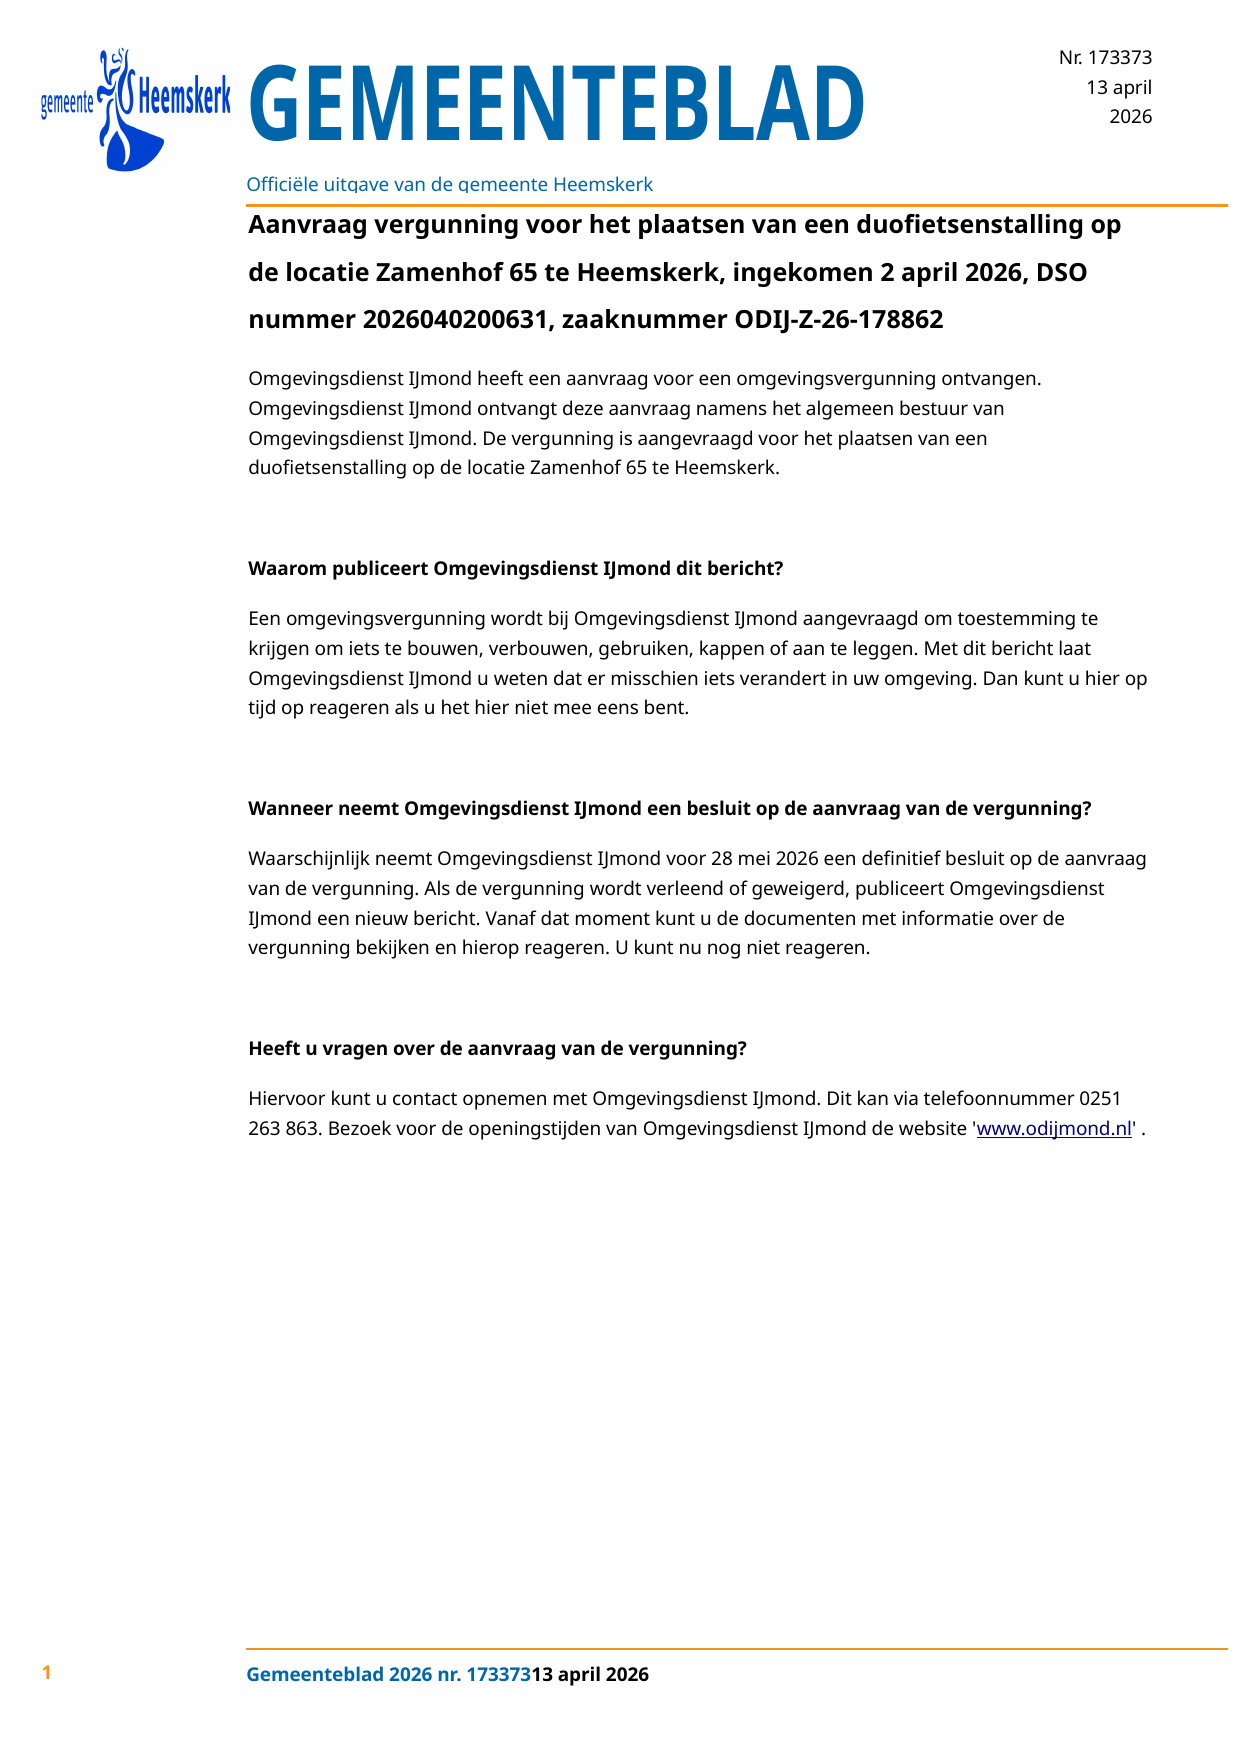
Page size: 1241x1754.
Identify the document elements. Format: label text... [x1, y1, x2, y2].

text Aanvraag vergunning voor het plaatsen van een duofietsenstalling op de locatie Zamenhof 65 te Heemskerk, ingekomen 2 april 2026, DSO nummer 2026040200631, zaaknummer ODIJ-Z-26-178862 [248, 207, 1152, 336]
text Omgevingsdienst IJmond heeft een aanvraag voor een omgevingsvergunning ontvangen. Omgevingsdienst IJmond ontvangt deze aanvraag namens het algemeen bestuur van Omgevingsdienst IJmond. De vergunning is aangevraagd voor het plaatsen van een duofietsenstalling op de locatie Zamenhof 65 te Heemskerk. [248, 366, 1152, 480]
text Hiervoor kunt u contact opnemen met Omgevingsdienst IJmond. Dit kan via telefoonnummer 0251 263 863. Bezoek voor de openingstijden van Omgevingsdienst IJmond de website 'www.odijmond.nl' . [248, 1086, 1152, 1141]
text Wanneer neemt Omgevingsdienst IJmond een besluit op de aanvraag van de vergunning? [248, 795, 1152, 821]
text Waarschijnlijk neemt Omgevingsdienst IJmond voor 28 mei 2026 een definitief besluit op de aanvraag van de vergunning. Als de vergunning wordt verleend of geweigerd, publiceert Omgevingsdienst IJmond een nieuw bericht. Vanaf dat moment kunt u de documenten met informatie over de vergunning bekijken en hierop reageren. U kunt nu nog niet reageren. [248, 846, 1152, 960]
text Waarom publiceert Omgevingsdienst IJmond dit bericht? [248, 555, 1152, 581]
text Een omgevingsvergunning wordt bij Omgevingsdienst IJmond aangevraagd om toestemming te krijgen om iets te bouwen, verbouwen, gebruiken, kappen of aan te leggen. Met dit bericht laat Omgevingsdienst IJmond u weten dat er misschien iets verandert in uw omgeving. Dan kunt u hier op tijd op reageren als u het hier niet mee eens bent. [248, 606, 1152, 720]
picture [41, 47, 231, 172]
text Heeft u vragen over de aanvraag van de vergunning? [248, 1035, 1152, 1061]
